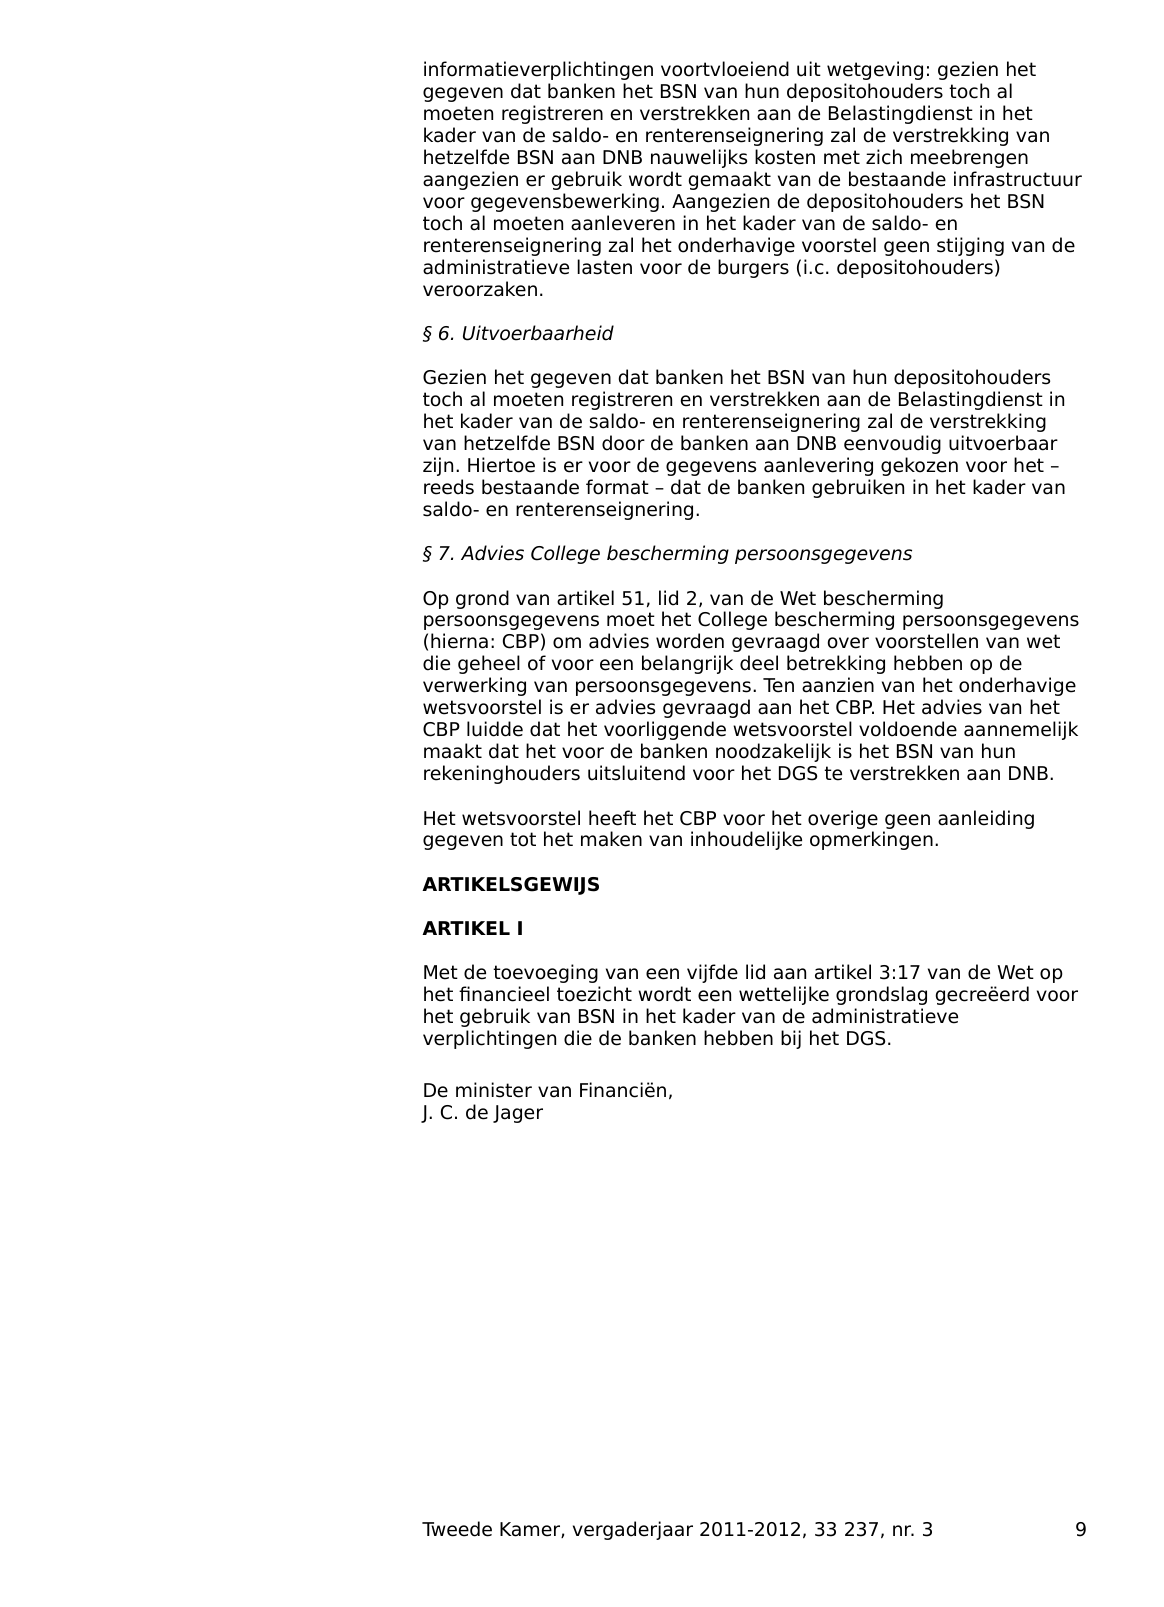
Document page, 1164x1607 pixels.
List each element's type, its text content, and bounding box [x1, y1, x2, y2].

text Het wetsvoorstel heeft het CBP voor het overige geen aanleiding gegeven tot het maken van inhoudelijke opmerkingen. [422, 807, 1087, 851]
text informatieverplichtingen voortvloeiend uit wetgeving: gezien het gegeven dat banken het BSN van hun depositohouders toch al moeten registreren en verstrekken aan de Belastingdienst in het kader van de saldo- en renterenseignering zal de verstrekking van hetzelfde BSN aan DNB nauwelijks kosten met zich meebrengen aangezien er gebruik wordt gemaakt van de bestaande infrastructuur voor gegevensbewerking. Aangezien de depositohouders het BSN toch al moeten aanleveren in het kader van de saldo- en renterenseignering zal het onderhavige voorstel geen stijging van de administratieve lasten voor de burgers (i.c. depositohouders) veroorzaken. [422, 59, 1087, 301]
subtitle ARTIKEL I [422, 918, 1087, 940]
text De minister van Financiën, J. C. de Jager [422, 1080, 1087, 1124]
text Met de toevoeging van een vijfde lid aan artikel 3:17 van de Wet op het financieel toezicht wordt een wettelijke grondslag gecreëerd voor het gebruik van BSN in het kader van de administratieve verplichtingen die de banken hebben bij het DGS. [422, 962, 1087, 1050]
subtitle ARTIKELSGEWIJS [422, 873, 1087, 896]
subtitle § 7. Advies College bescherming persoonsgegevens [422, 543, 1087, 565]
text Op grond van artikel 51, lid 2, van de Wet bescherming persoonsgegevens moet het College bescherming persoonsgegevens (hierna: CBP) om advies worden gevraagd over voorstellen van wet die geheel of voor een belangrijk deel betrekking hebben op de verwerking van persoonsgegevens. Ten aanzien van het onderhavige wetsvoorstel is er advies gevraagd aan het CBP. Het advies van het CBP luidde dat het voorliggende wetsvoorstel voldoende aannemelijk maakt dat het voor de banken noodzakelijk is het BSN van hun rekeninghouders uitsluitend voor het DGS te verstrekken aan DNB. [422, 587, 1087, 785]
text Gezien het gegeven dat banken het BSN van hun depositohouders toch al moeten registreren en verstrekken aan de Belastingdienst in het kader van de saldo- en renterenseignering zal de verstrekking van hetzelfde BSN door de banken aan DNB eenvoudig uitvoerbaar zijn. Hiertoe is er voor de gegevens aanlevering gekozen voor het – reeds bestaande format – dat de banken gebruiken in het kader van saldo- en renterenseignering. [422, 367, 1087, 521]
subtitle § 6. Uitvoerbaarheid [422, 323, 1087, 345]
